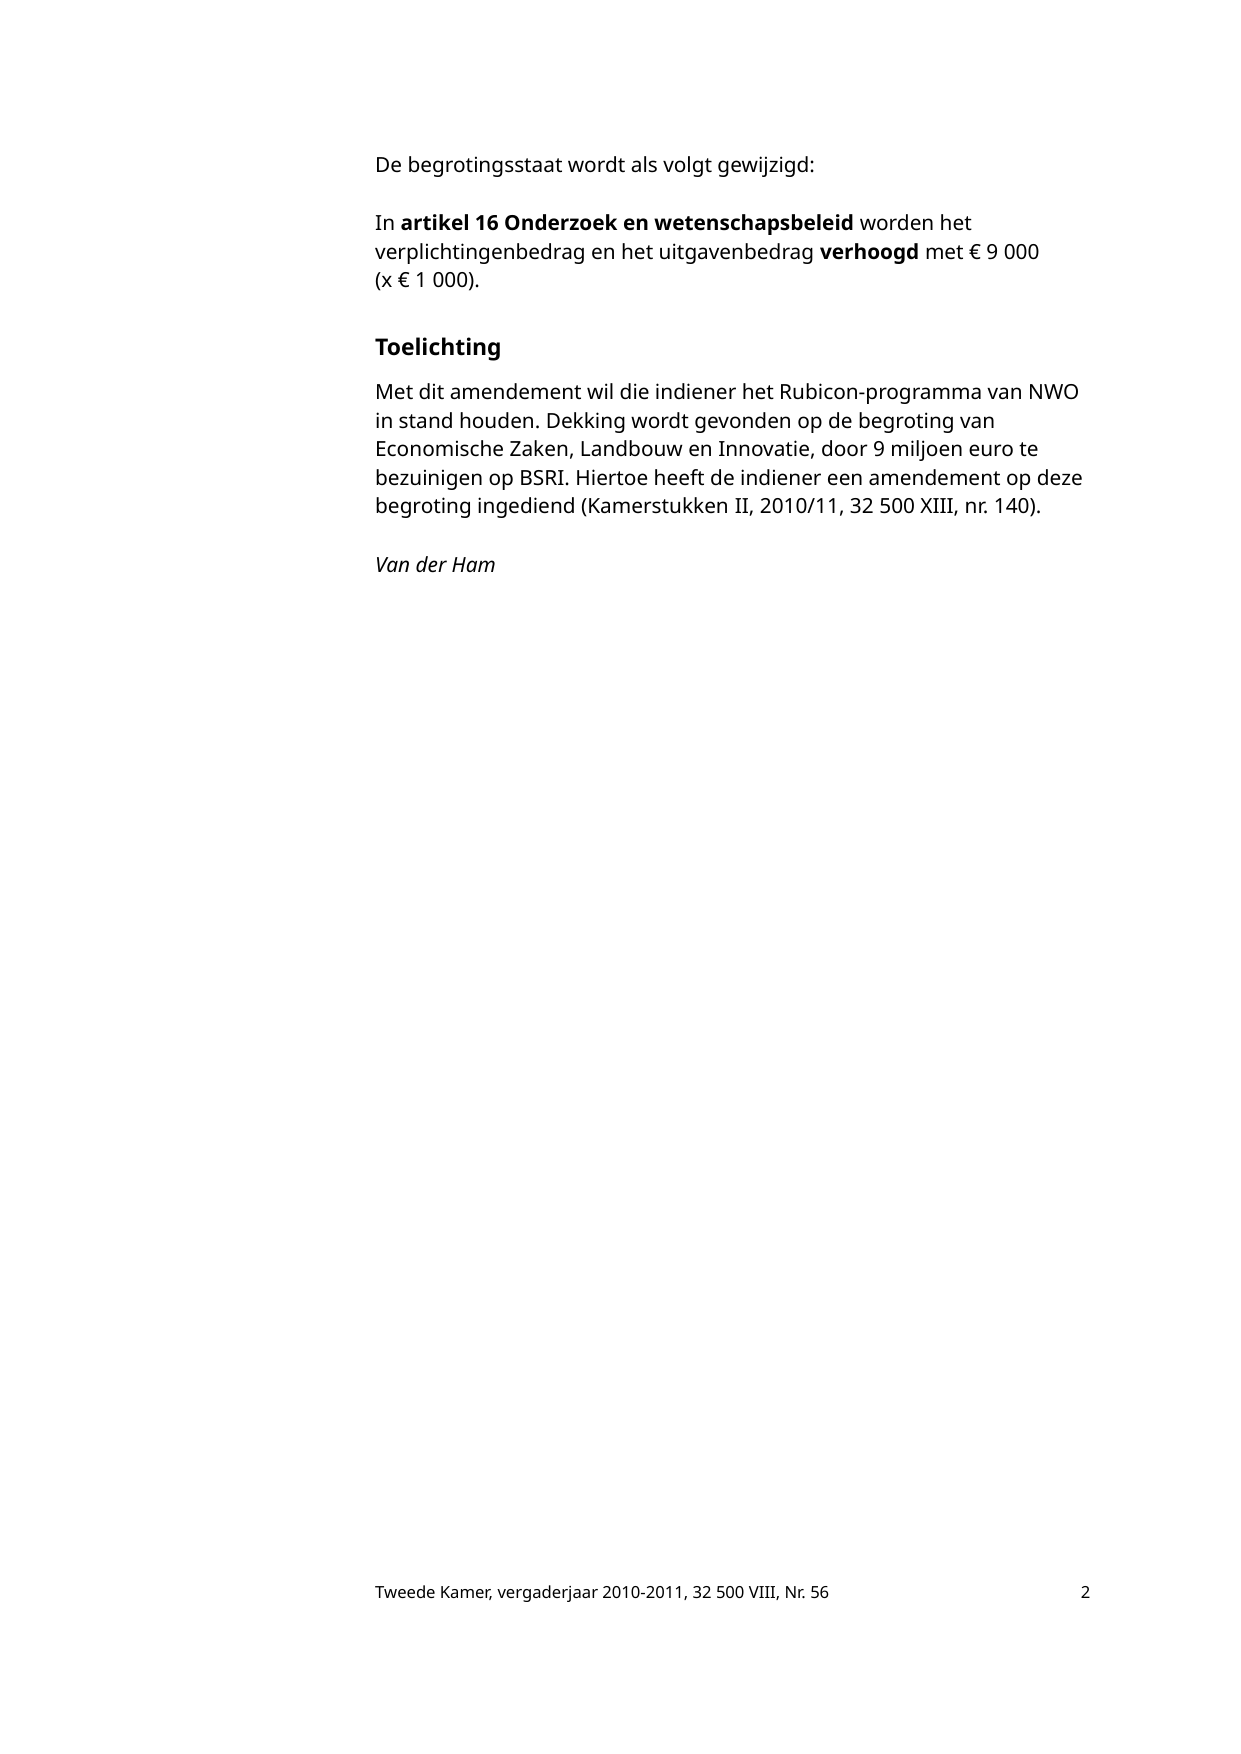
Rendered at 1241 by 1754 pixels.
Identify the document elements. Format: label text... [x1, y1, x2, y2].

text Van der Ham [375, 550, 1090, 578]
text In artikel 16 Onderzoek en wetenschapsbeleid worden het verplichtingenbedrag en het uitgavenbedrag verhoogd met € 9 000 (x € 1 000). [375, 208, 1090, 294]
text De begrotingsstaat wordt als volgt gewijzigd: [375, 150, 1090, 178]
subtitle Toelichting [375, 331, 1090, 362]
text Met dit amendement wil die indiener het Rubicon-programma van NWO in stand houden. Dekking wordt gevonden op de begroting van Economische Zaken, Landbouw en Innovatie, door 9 miljoen euro te bezuinigen op BSRI. Hiertoe heeft de indiener een amendement op deze begroting ingediend (Kamerstukken II, 2010/11, 32 500 XIII, nr. 140). [375, 377, 1090, 520]
